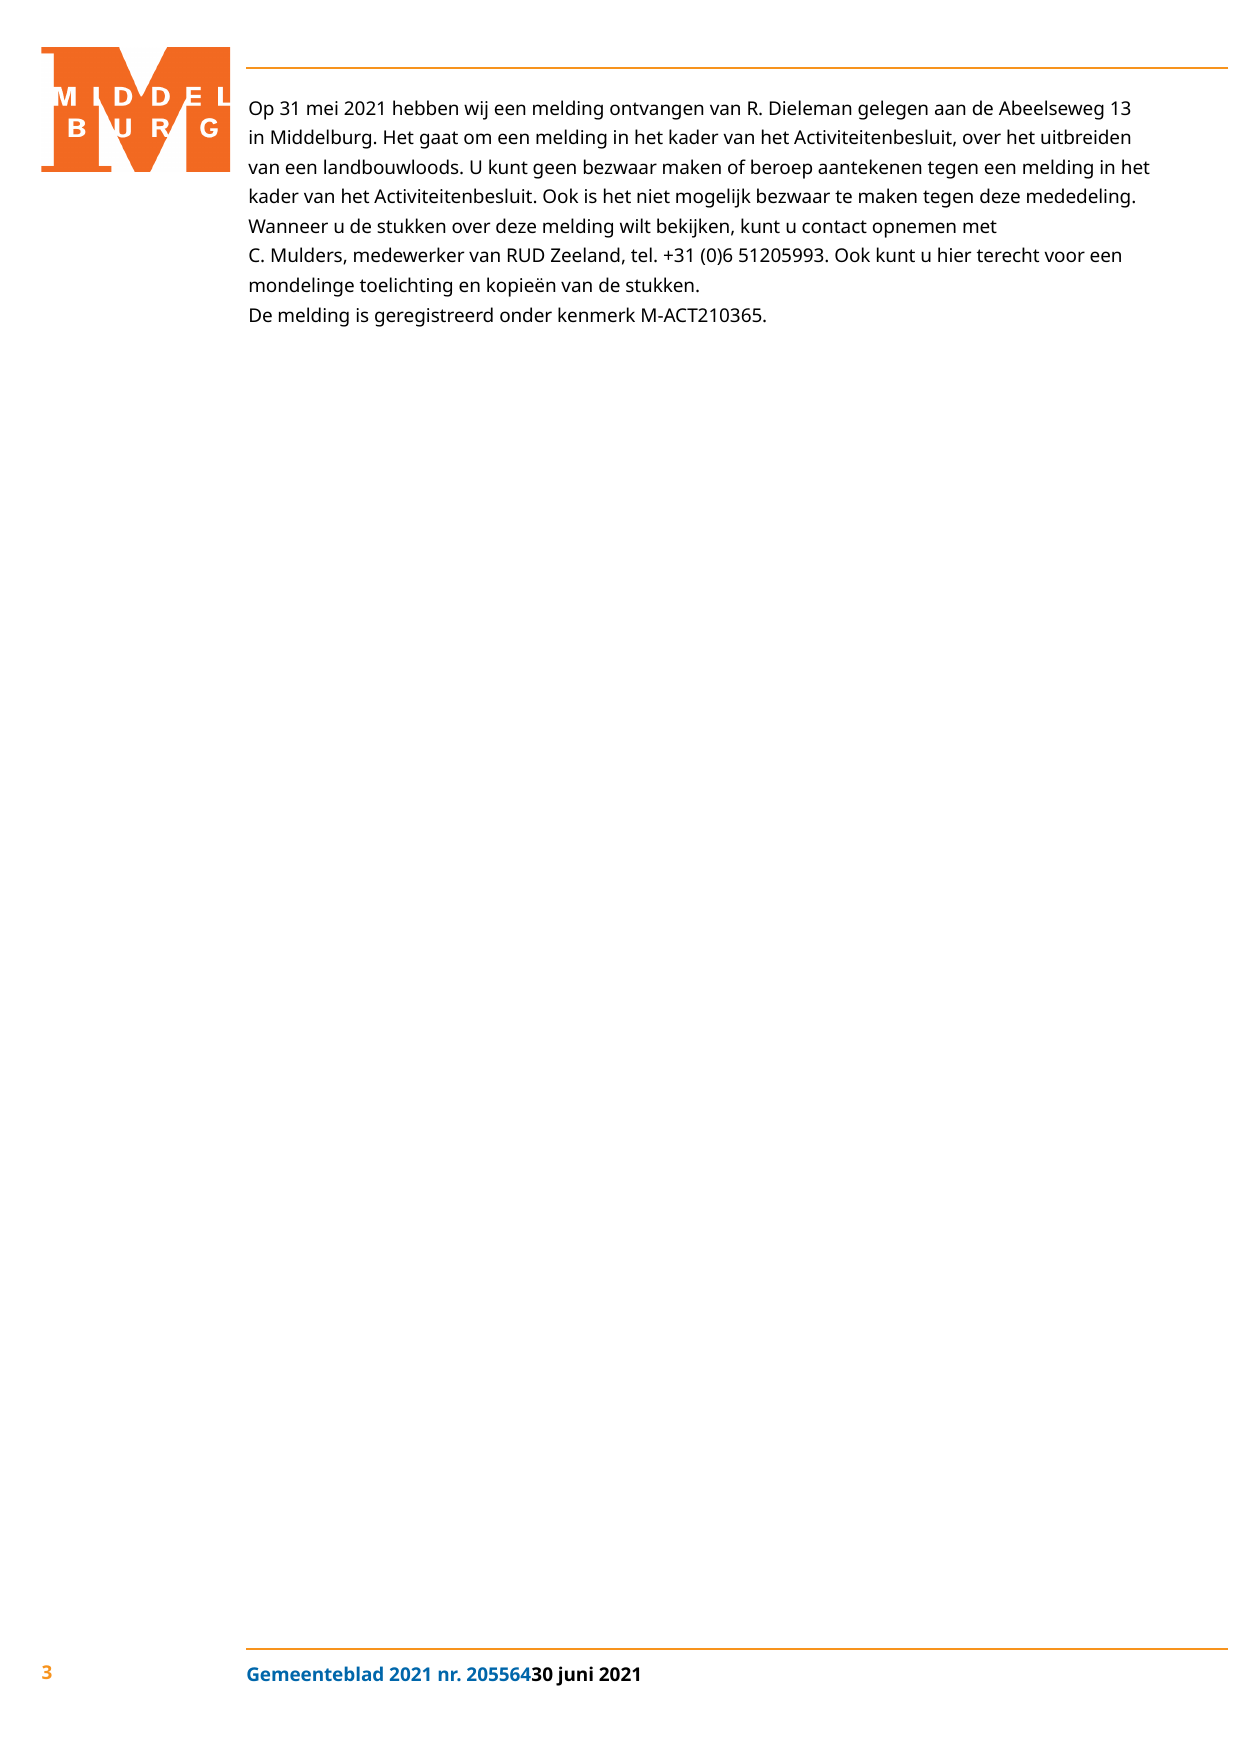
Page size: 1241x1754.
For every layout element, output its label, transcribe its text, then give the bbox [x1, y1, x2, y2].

text De melding is geregistreerd onder kenmerk M-ACT210365. [248, 302, 1152, 328]
text Wanneer u de stukken over deze melding wilt bekijken, kunt u contact opnemen met [248, 213, 1152, 239]
picture [41, 47, 231, 172]
text Op 31 mei 2021 hebben wij een melding ontvangen van R. Dieleman gelegen aan de Abeelseweg 13 in Middelburg. Het gaat om een melding in het kader van het Activiteitenbesluit, over het uitbreiden van een landbouwloods. U kunt geen bezwaar maken of beroep aantekenen tegen een melding in het kader van het Activiteitenbesluit. Ook is het niet mogelijk bezwaar te maken tegen deze mededeling. [248, 95, 1152, 209]
text C. Mulders, medewerker van RUD Zeeland, tel. +31 (0)6 51205993. Ook kunt u hier terecht voor een mondelinge toelichting en kopieën van de stukken. [248, 243, 1152, 298]
